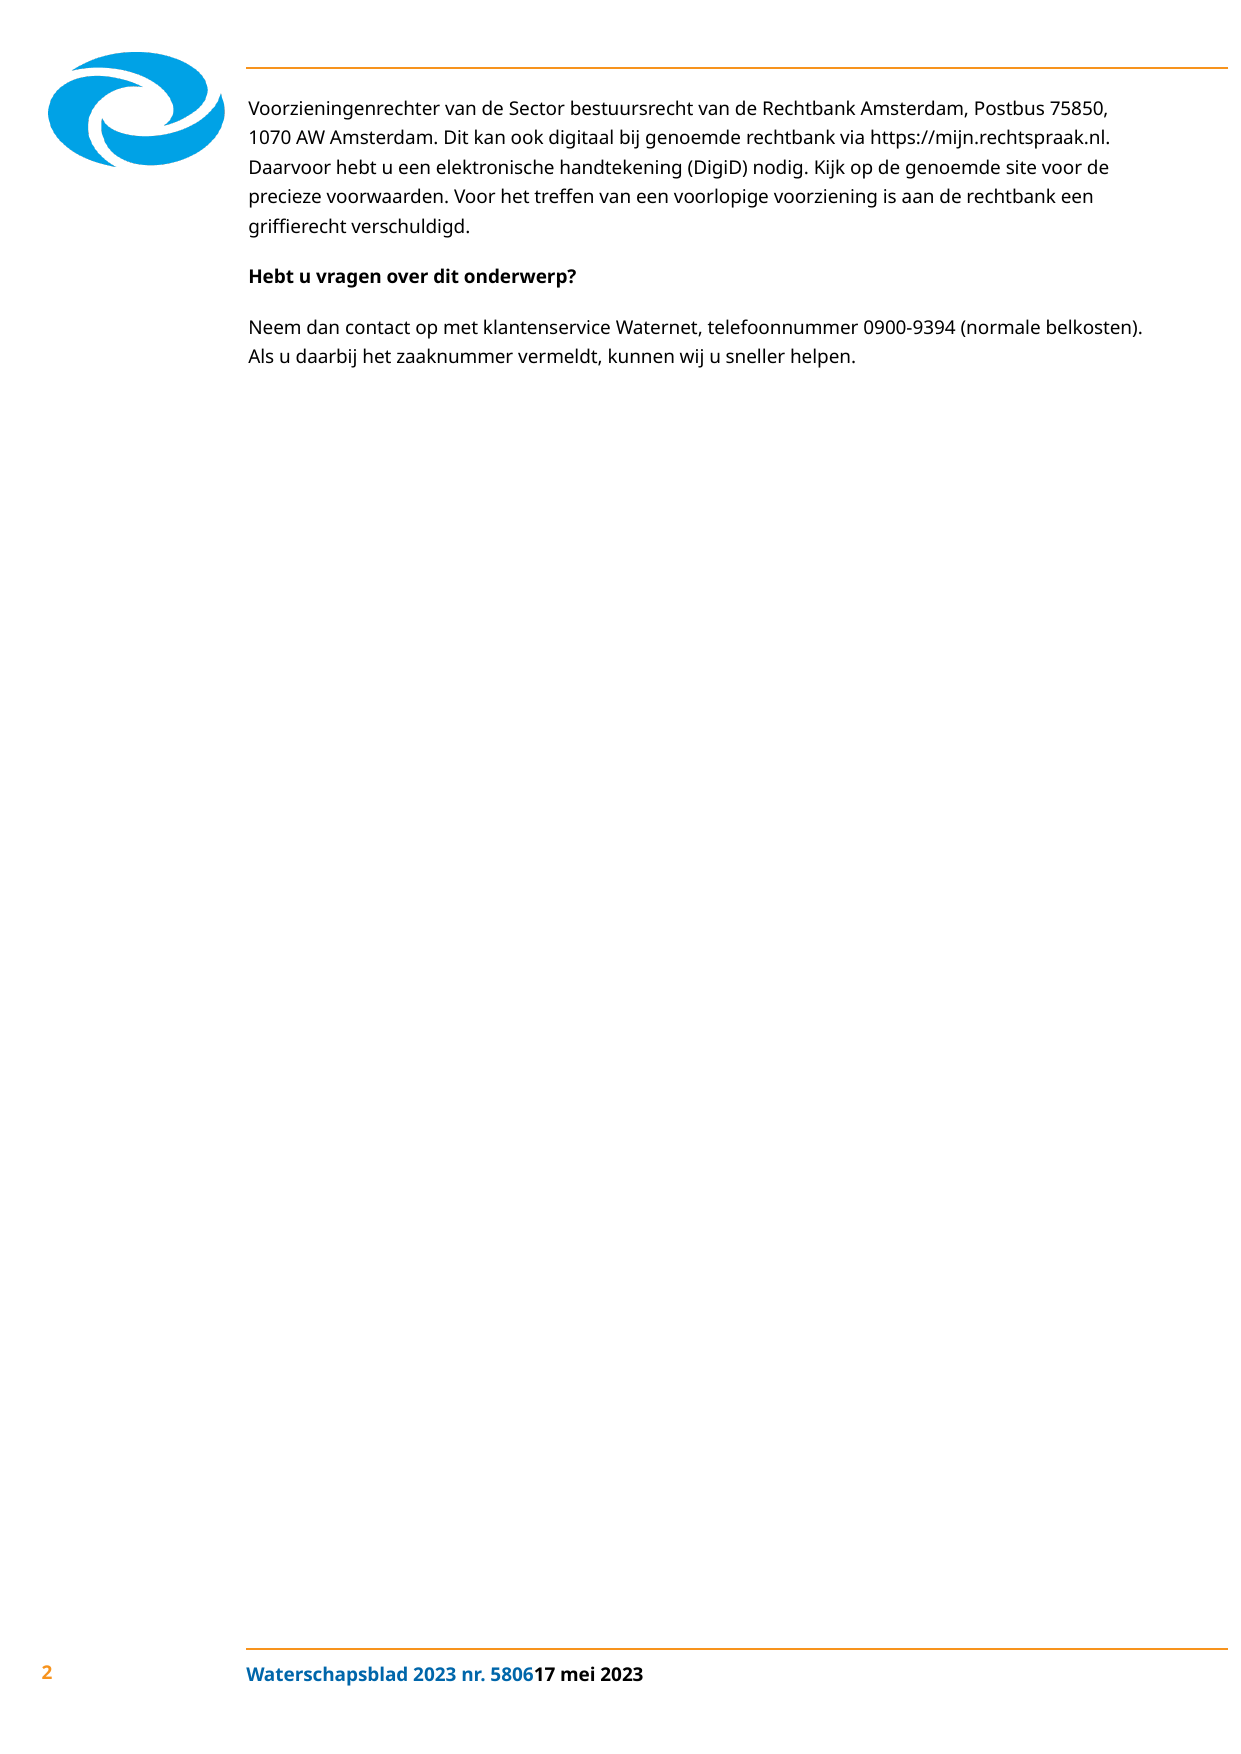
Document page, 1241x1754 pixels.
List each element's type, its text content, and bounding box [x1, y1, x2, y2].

text Voorzieningenrechter van de Sector bestuursrecht van de Rechtbank Amsterdam, Postbus 75850, 1070 AW Amsterdam. Dit kan ook digitaal bij genoemde rechtbank via https://mijn.rechtspraak.nl. Daarvoor hebt u een elektronische handtekening (DigiD) nodig. Kijk op de genoemde site voor de precieze voorwaarden. Voor het treffen van een voorlopige voorziening is aan de rechtbank een griffierecht verschuldigd. [248, 95, 1152, 239]
picture [41, 47, 231, 172]
text Hebt u vragen over dit onderwerp? [248, 263, 1152, 289]
text Neem dan contact op met klantenservice Waternet, telefoonnummer 0900-9394 (normale belkosten). Als u daarbij het zaaknummer vermeldt, kunnen wij u sneller helpen. [248, 314, 1152, 369]
